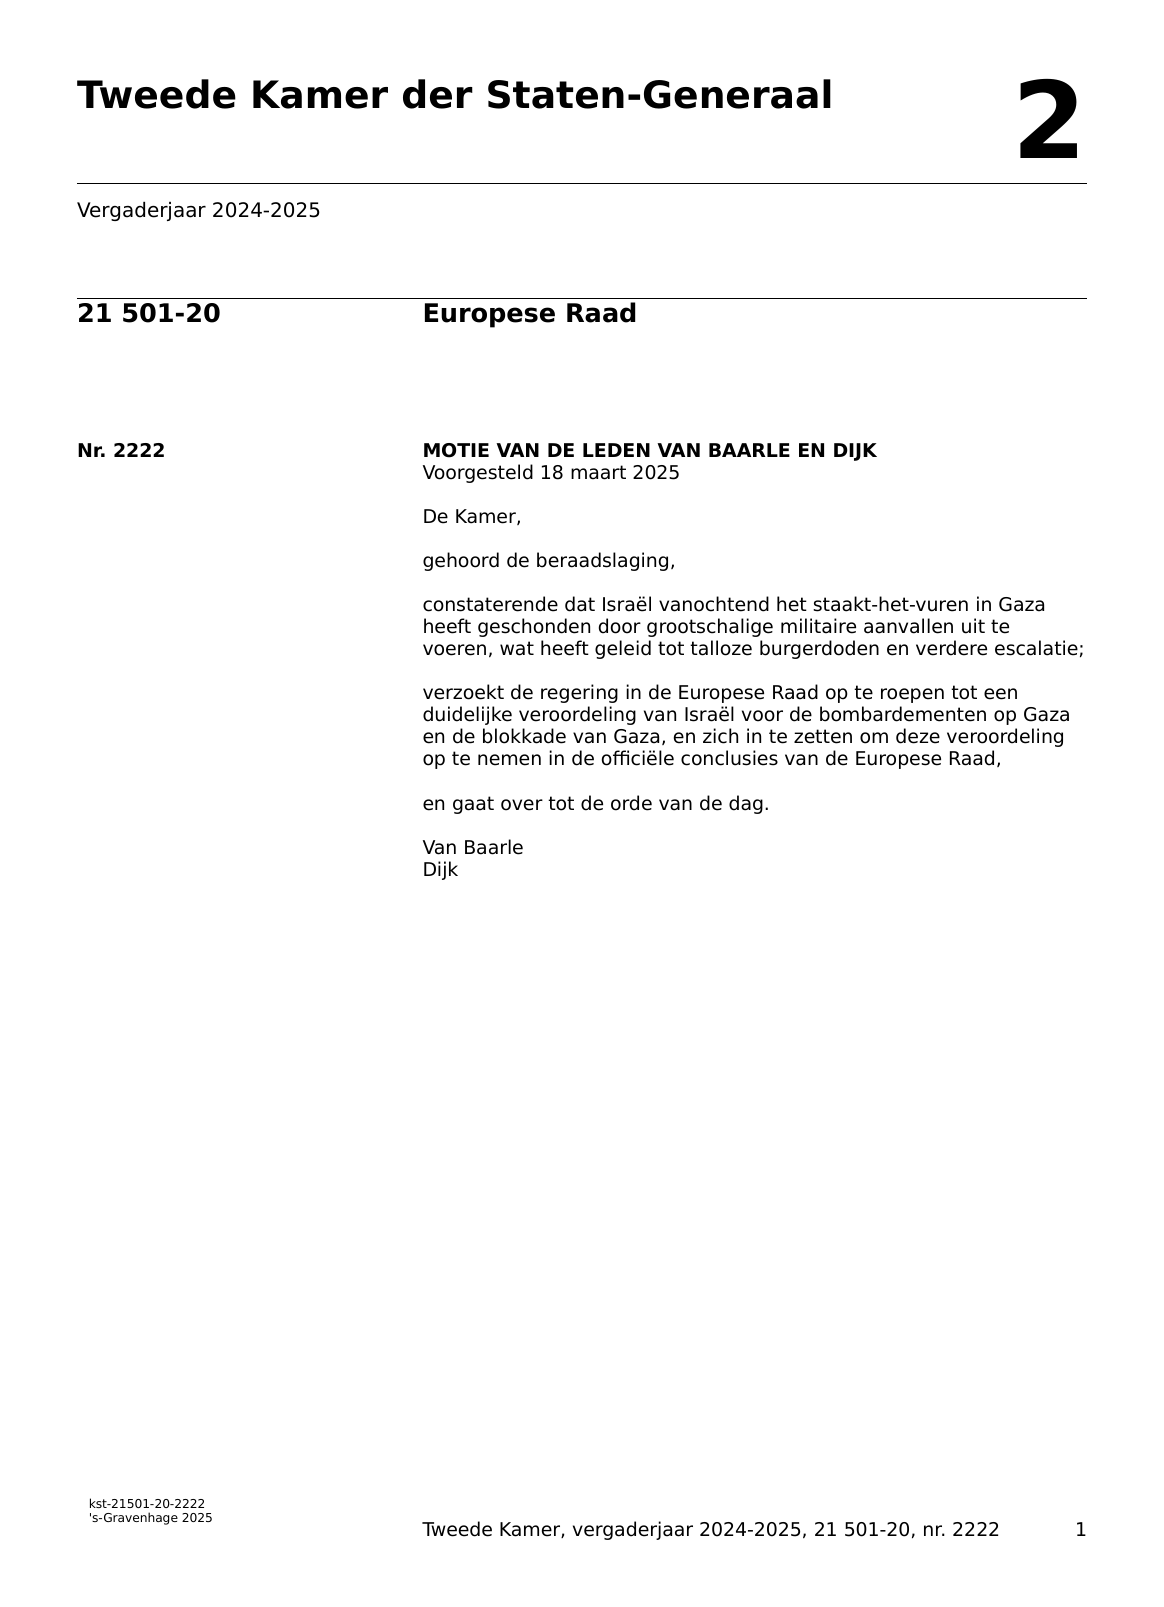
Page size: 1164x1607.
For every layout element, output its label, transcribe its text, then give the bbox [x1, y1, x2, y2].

text constaterende dat Israël vanochtend het staakt-het-vuren in Gaza heeft geschonden door grootschalige militaire aanvallen uit te voeren, wat heeft geleid tot talloze burgerdoden en verdere escalatie; [422, 594, 1087, 660]
subtitle Nr. 2222 MOTIE VAN DE LEDEN VAN BAARLE EN DIJK [77, 440, 1087, 462]
text Voorgesteld 18 maart 2025 [422, 462, 1087, 484]
text De Kamer, [422, 506, 1087, 528]
table_cell Vergaderjaar 2024-2025 [77, 184, 1087, 298]
text en gaat over tot de orde van de dag. [422, 792, 1087, 814]
text Dijk [422, 858, 1087, 881]
text gehoord de beraadslaging, [422, 550, 1087, 572]
text Van Baarle [422, 837, 1087, 858]
text verzoekt de regering in de Europese Raad op te roepen tot een duidelijke veroordeling van Israël voor de bombardementen op Gaza en de blokkade van Gaza, en zich in te zetten om deze veroordeling op te nemen in de officiële conclusies van de Europese Raad, [422, 682, 1087, 770]
subtitle 21 501-20 Europese Raad [77, 299, 1087, 329]
text kst-21501-20-2222 [88, 1497, 323, 1511]
text 's-Gravenhage 2025 [88, 1511, 323, 1525]
table_header Tweede Kamer der Staten-Generaal [77, 59, 886, 183]
table_header 2 [886, 59, 1087, 183]
